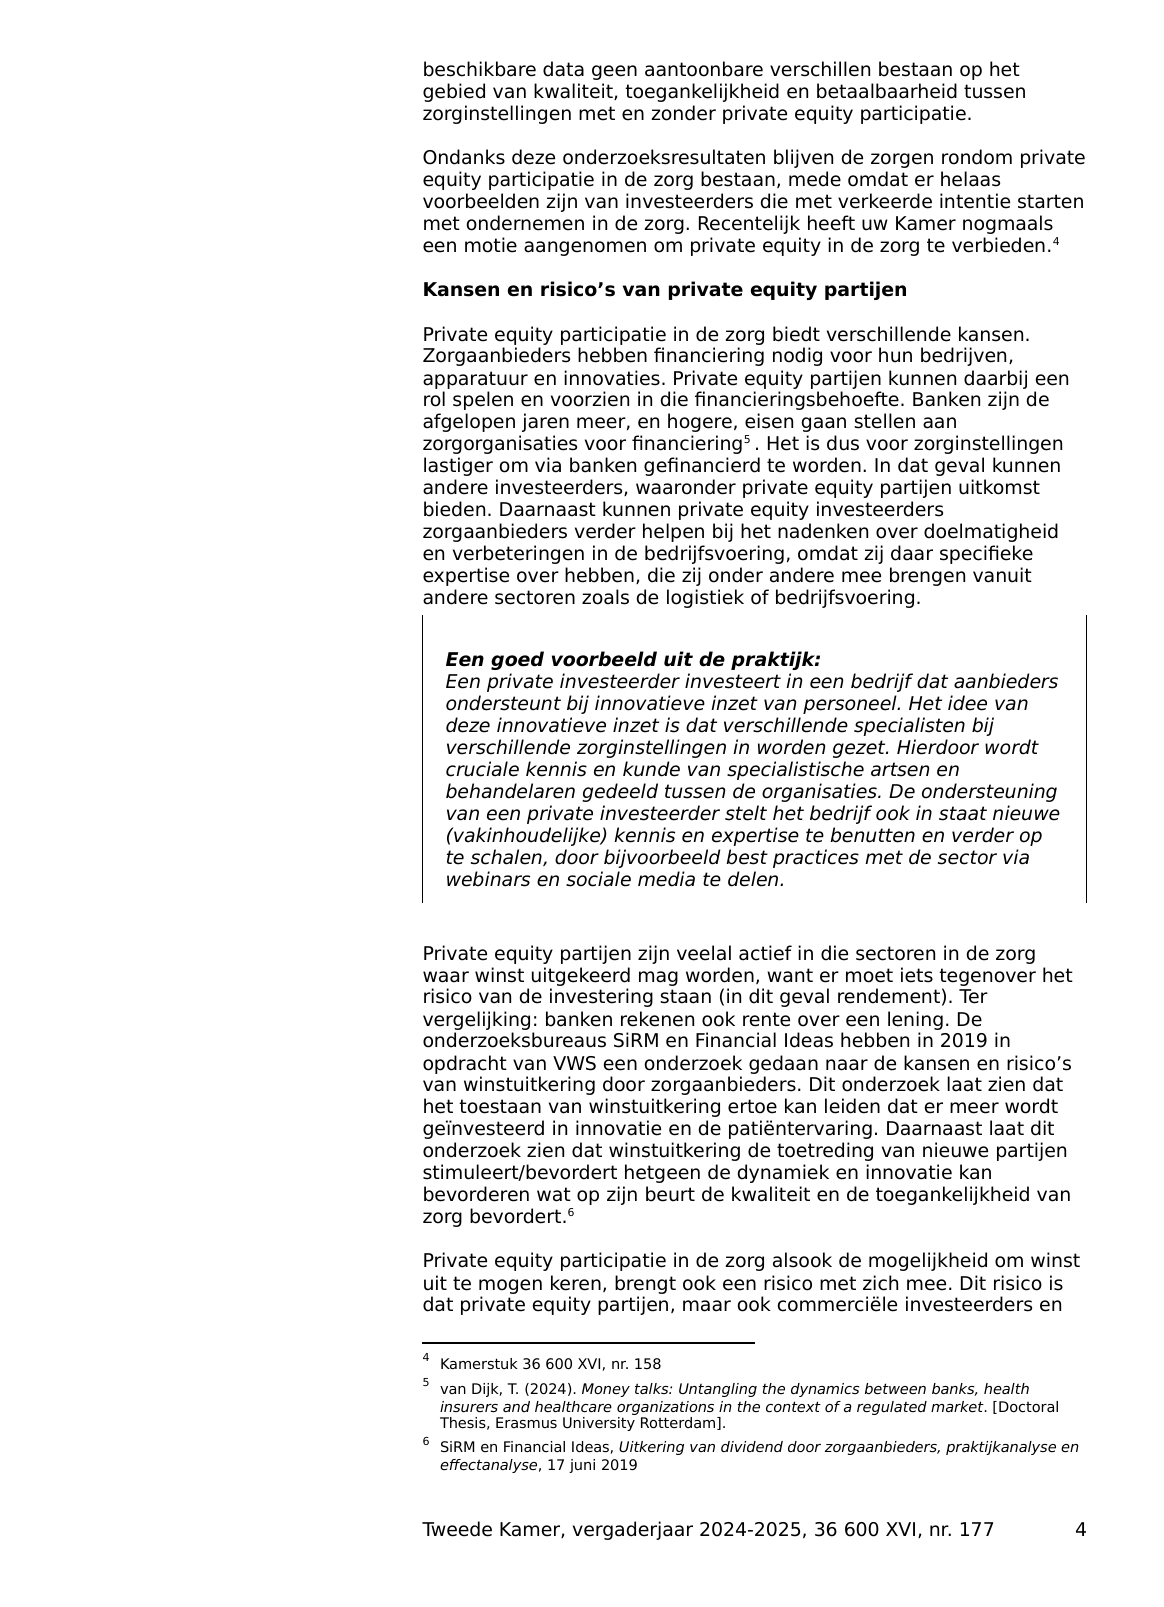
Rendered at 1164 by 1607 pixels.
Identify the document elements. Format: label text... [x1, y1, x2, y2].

subtitle Kansen en risico’s van private equity partijen [422, 279, 1087, 301]
text SiRM en Financial Ideas, Uitkering van dividend door zorgaanbieders, praktijkanalyse en effectanalyse, 17 juni 2019 [422, 1435, 1087, 1474]
text Private equity partijen zijn veelal actief in die sectoren in de zorg waar winst uitgekeerd mag worden, want er moet iets tegenover het risico van de investering staan (in dit geval rendement). Ter vergelijking: banken rekenen ook rente over een lening. De onderzoeksbureaus SiRM en Financial Ideas hebben in 2019 in opdracht van VWS een onderzoek gedaan naar de kansen en risico’s van winstuitkering door zorgaanbieders. Dit onderzoek laat zien dat het toestaan van winstuitkering ertoe kan leiden dat er meer wordt geïnvesteerd in innovatie en de patiëntervaring. Daarnaast laat dit onderzoek zien dat winstuitkering de toetreding van nieuwe partijen stimuleert/bevordert hetgeen de dynamiek en innovatie kan bevorderen wat op zijn beurt de kwaliteit en de toegankelijkheid van zorg bevordert. [422, 942, 1087, 1228]
text Ondanks deze onderzoeksresultaten blijven de zorgen rondom private equity participatie in de zorg bestaan, mede omdat er helaas voorbeelden zijn van investeerders die met verkeerde intentie starten met ondernemen in de zorg. Recentelijk heeft uw Kamer nogmaals een motie aangenomen om private equity in de zorg te verbieden. [422, 147, 1087, 257]
text Kamerstuk 36 600 XVI, nr. 158 [422, 1352, 1087, 1374]
text beschikbare data geen aantoonbare verschillen bestaan op het gebied van kwaliteit, toegankelijkheid en betaalbaarheid tussen zorginstellingen met en zonder private equity participatie. [422, 59, 1087, 125]
table_header Een goed voorbeeld uit de praktijk: Een private investeerder investeert in een bedrijf dat aanbieders ondersteunt bij innovatieve inzet van personeel. Het idee van deze innovatieve inzet is dat verschillende specialisten bij verschillende zorginstellingen in worden gezet. Hierdoor wordt cruciale kennis en kunde van specialistische artsen en behandelaren gedeeld tussen de organisaties. De ondersteuning van een private investeerder stelt het bedrijf ook in staat nieuwe (vakinhoudelijke) kennis en expertise te benutten en verder op te schalen, door bijvoorbeeld best practices met de sector via webinars en sociale media te delen. [423, 615, 1086, 903]
text Private equity participatie in de zorg alsook de mogelijkheid om winst uit te mogen keren, brengt ook een risico met zich mee. Dit risico is dat private equity partijen, maar ook commerciële investeerders en [422, 1250, 1087, 1316]
text Private equity participatie in de zorg biedt verschillende kansen. Zorgaanbieders hebben financiering nodig voor hun bedrijven, apparatuur en innovaties. Private equity partijen kunnen daarbij een rol spelen en voorzien in die financieringsbehoefte. Banken zijn de afgelopen jaren meer, en hogere, eisen gaan stellen aan zorgorganisaties voor financiering. Het is dus voor zorginstellingen lastiger om via banken gefinancierd te worden. In dat geval kunnen andere investeerders, waaronder private equity partijen uitkomst bieden. Daarnaast kunnen private equity investeerders zorgaanbieders verder helpen bij het nadenken over doelmatigheid en verbeteringen in de bedrijfsvoering, omdat zij daar specifieke expertise over hebben, die zij onder andere mee brengen vanuit andere sectoren zoals de logistiek of bedrijfsvoering. [422, 323, 1087, 609]
text van Dijk, T. (2024). Money talks: Untangling the dynamics between banks, health insurers and healthcare organizations in the context of a regulated market. [Doctoral Thesis, Erasmus University Rotterdam]. [422, 1377, 1087, 1432]
